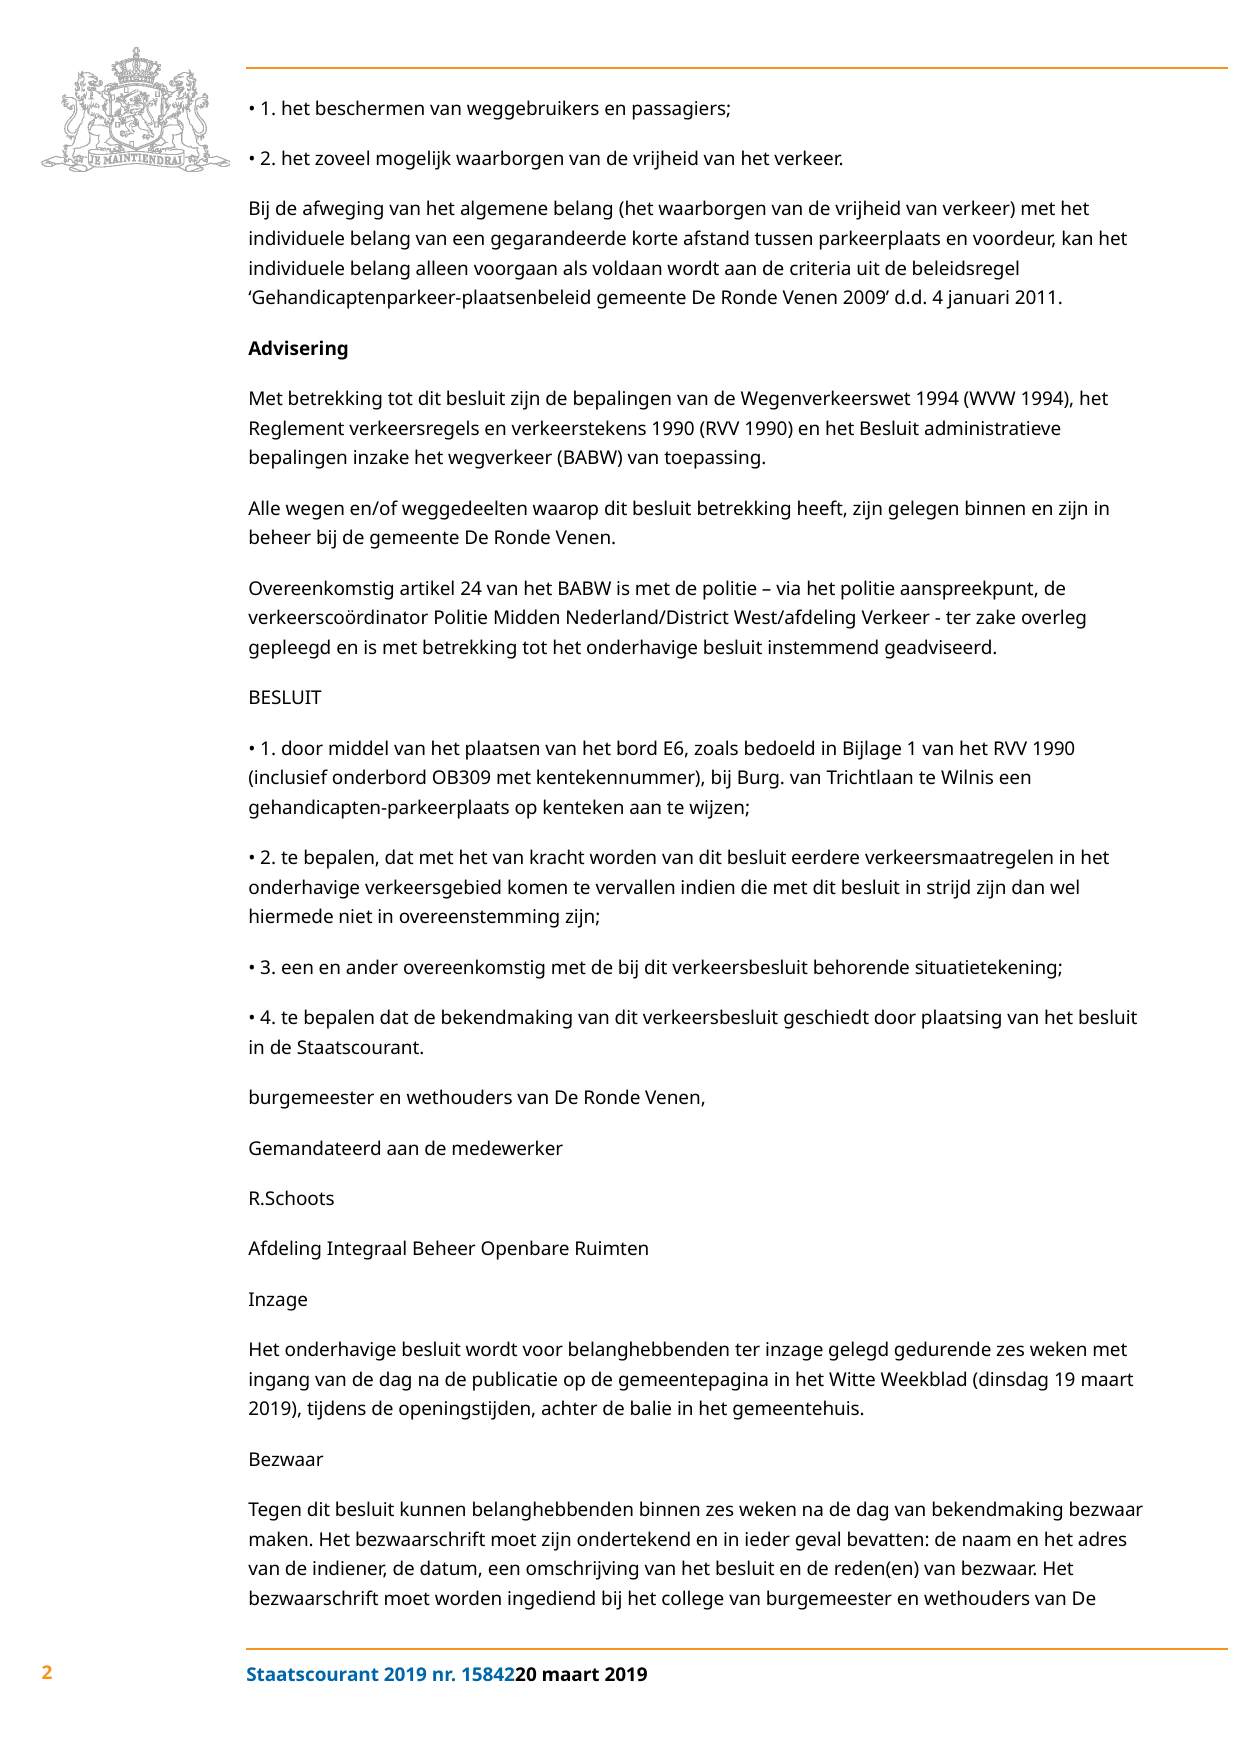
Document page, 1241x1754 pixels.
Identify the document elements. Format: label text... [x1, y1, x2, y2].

text BESLUIT [248, 684, 1152, 710]
text Met betrekking tot dit besluit zijn de bepalingen van de Wegenverkeerswet 1994 (WVW 1994), het Reglement verkeersregels en verkeerstekens 1990 (RVV 1990) en het Besluit administratieve bepalingen inzake het wegverkeer (BABW) van toepassing. [248, 385, 1152, 470]
text Overeenkomstig artikel 24 van het BABW is met de politie – via het politie aanspreekpunt, de verkeerscoördinator Politie Midden Nederland/District West/afdeling Verkeer - ter zake overleg gepleegd en is met betrekking tot het onderhavige besluit instemmend geadviseerd. [248, 575, 1152, 660]
text Advisering [248, 335, 1152, 361]
text • 4. te bepalen dat de bekendmaking van dit verkeersbesluit geschiedt door plaatsing van het besluit in de Staatscourant. [248, 1004, 1152, 1060]
text burgemeester en wethouders van De Ronde Venen, [248, 1084, 1152, 1110]
text • 2. het zoveel mogelijk waarborgen van de vrijheid van het verkeer. [248, 145, 1152, 171]
text • 3. een en ander overeenkomstig met de bij dit verkeersbesluit behorende situatietekening; [248, 954, 1152, 980]
text R.Schoots [248, 1185, 1152, 1211]
picture [41, 47, 231, 172]
text Inzage [248, 1286, 1152, 1312]
text Alle wegen en/of weggedeelten waarop dit besluit betrekking heeft, zijn gelegen binnen en zijn in beheer bij de gemeente De Ronde Venen. [248, 495, 1152, 550]
text Gemandateerd aan de medewerker [248, 1135, 1152, 1161]
text Tegen dit besluit kunnen belanghebbenden binnen zes weken na de dag van bekendmaking bezwaar maken. Het bezwaarschrift moet zijn ondertekend en in ieder geval bevatten: de naam en het adres van de indiener, de datum, een omschrijving van het besluit en de reden(en) van bezwaar. Het bezwaarschrift moet worden ingediend bij het college van burgemeester en wethouders van De [248, 1496, 1152, 1611]
text • 1. het beschermen van weggebruikers en passagiers; [248, 95, 1152, 121]
text • 1. door middel van het plaatsen van het bord E6, zoals bedoeld in Bijlage 1 van het RVV 1990 (inclusief onderbord OB309 met kentekennummer), bij Burg. van Trichtlaan te Wilnis een gehandicapten-parkeerplaats op kenteken aan te wijzen; [248, 735, 1152, 820]
text Afdeling Integraal Beheer Openbare Ruimten [248, 1236, 1152, 1261]
text Bezwaar [248, 1446, 1152, 1472]
text Het onderhavige besluit wordt voor belanghebbenden ter inzage gelegd gedurende zes weken met ingang van de dag na de publicatie op de gemeentepagina in het Witte Weekblad (dinsdag 19 maart 2019), tijdens de openingstijden, achter de balie in het gemeentehuis. [248, 1336, 1152, 1421]
text • 2. te bepalen, dat met het van kracht worden van dit besluit eerdere verkeersmaatregelen in het onderhavige verkeersgebied komen te vervallen indien die met dit besluit in strijd zijn dan wel hiermede niet in overeenstemming zijn; [248, 844, 1152, 929]
text Bij de afweging van het algemene belang (het waarborgen van de vrijheid van verkeer) met het individuele belang van een gegarandeerde korte afstand tussen parkeerplaats en voordeur, kan het individuele belang alleen voorgaan als voldaan wordt aan de criteria uit de beleidsregel ‘Gehandicaptenparkeer-plaatsenbeleid gemeente De Ronde Venen 2009’ d.d. 4 januari 2011. [248, 196, 1152, 310]
